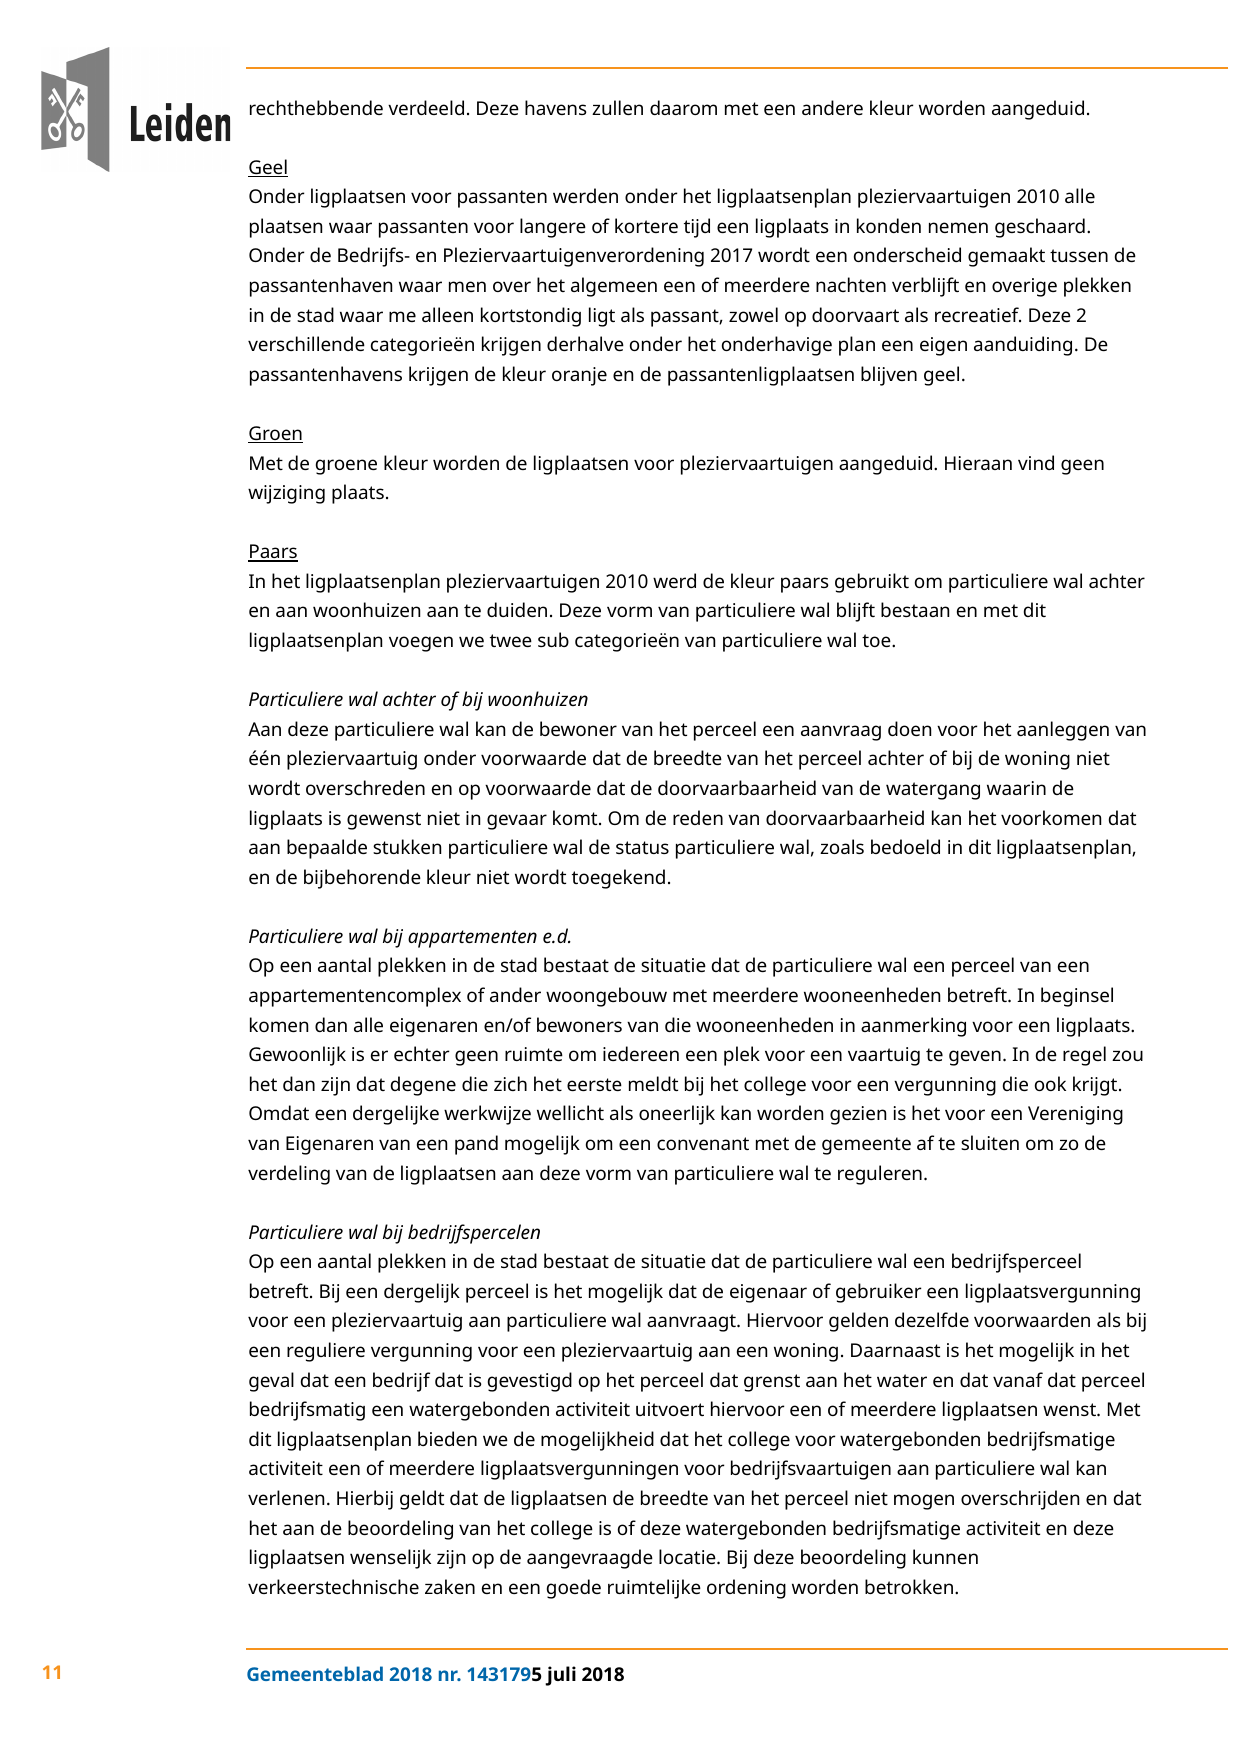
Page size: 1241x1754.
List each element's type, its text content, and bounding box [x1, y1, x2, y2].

text Aan deze particuliere wal kan de bewoner van het perceel een aanvraag doen voor het aanleggen van één pleziervaartuig onder voorwaarde dat de breedte van het perceel achter of bij de woning niet wordt overschreden en op voorwaarde dat de doorvaarbaarheid van de watergang waarin de ligplaats is gewenst niet in gevaar komt. Om de reden van doorvaarbaarheid kan het voorkomen dat aan bepaalde stukken particuliere wal de status particuliere wal, zoals bedoeld in dit ligplaatsenplan, en de bijbehorende kleur niet wordt toegekend. [248, 716, 1152, 890]
text Particuliere wal bij bedrijfspercelen [248, 1219, 1152, 1245]
text Met de groene kleur worden de ligplaatsen voor pleziervaartuigen aangeduid. Hieraan vind geen wijziging plaats. [248, 450, 1152, 505]
picture [41, 47, 231, 172]
text Particuliere wal bij appartementen e.d. [248, 923, 1152, 949]
text In het ligplaatsenplan pleziervaartuigen 2010 werd de kleur paars gebruikt om particuliere wal achter en aan woonhuizen aan te duiden. Deze vorm van particuliere wal blijft bestaan en met dit ligplaatsenplan voegen we twee sub categorieën van particuliere wal toe. [248, 568, 1152, 653]
text Geel [248, 154, 1152, 180]
text Op een aantal plekken in de stad bestaat de situatie dat de particuliere wal een bedrijfsperceel betreft. Bij een dergelijk perceel is het mogelijk dat de eigenaar of gebruiker een ligplaatsvergunning voor een pleziervaartuig aan particuliere wal aanvraagt. Hiervoor gelden dezelfde voorwaarden als bij een reguliere vergunning voor een pleziervaartuig aan een woning. Daarnaast is het mogelijk in het geval dat een bedrijf dat is gevestigd op het perceel dat grenst aan het water en dat vanaf dat perceel bedrijfsmatig een watergebonden activiteit uitvoert hiervoor een of meerdere ligplaatsen wenst. Met dit ligplaatsenplan bieden we de mogelijkheid dat het college voor watergebonden bedrijfsmatige activiteit een of meerdere ligplaatsvergunningen voor bedrijfsvaartuigen aan particuliere wal kan verlenen. Hierbij geldt dat de ligplaatsen de breedte van het perceel niet mogen overschrijden en dat het aan de beoordeling van het college is of deze watergebonden bedrijfsmatige activiteit en deze ligplaatsen wenselijk zijn op de aangevraagde locatie. Bij deze beoordeling kunnen verkeerstechnische zaken en een goede ruimtelijke ordening worden betrokken. [248, 1248, 1152, 1600]
text Op een aantal plekken in de stad bestaat de situatie dat de particuliere wal een perceel van een appartementencomplex of ander woongebouw met meerdere wooneenheden betreft. In beginsel komen dan alle eigenaren en/of bewoners van die wooneenheden in aanmerking voor een ligplaats. Gewoonlijk is er echter geen ruimte om iedereen een plek voor een vaartuig te geven. In de regel zou het dan zijn dat degene die zich het eerste meldt bij het college voor een vergunning die ook krijgt. Omdat een dergelijke werkwijze wellicht als oneerlijk kan worden gezien is het voor een Vereniging van Eigenaren van een pand mogelijk om een convenant met de gemeente af te sluiten om zo de verdeling van de ligplaatsen aan deze vorm van particuliere wal te reguleren. [248, 953, 1152, 1186]
text Onder ligplaatsen voor passanten werden onder het ligplaatsenplan pleziervaartuigen 2010 alle plaatsen waar passanten voor langere of kortere tijd een ligplaats in konden nemen geschaard. Onder de Bedrijfs- en Pleziervaartuigenverordening 2017 wordt een onderscheid gemaakt tussen de passantenhaven waar men over het algemeen een of meerdere nachten verblijft en overige plekken in de stad waar me alleen kortstondig ligt als passant, zowel op doorvaart als recreatief. Deze 2 verschillende categorieën krijgen derhalve onder het onderhavige plan een eigen aanduiding. De passantenhavens krijgen de kleur oranje en de passantenligplaatsen blijven geel. [248, 183, 1152, 387]
text rechthebbende verdeeld. Deze havens zullen daarom met een andere kleur worden aangeduid. [248, 95, 1152, 121]
text Groen [248, 420, 1152, 446]
text Particuliere wal achter of bij woonhuizen [248, 686, 1152, 712]
text Paars [248, 538, 1152, 564]
